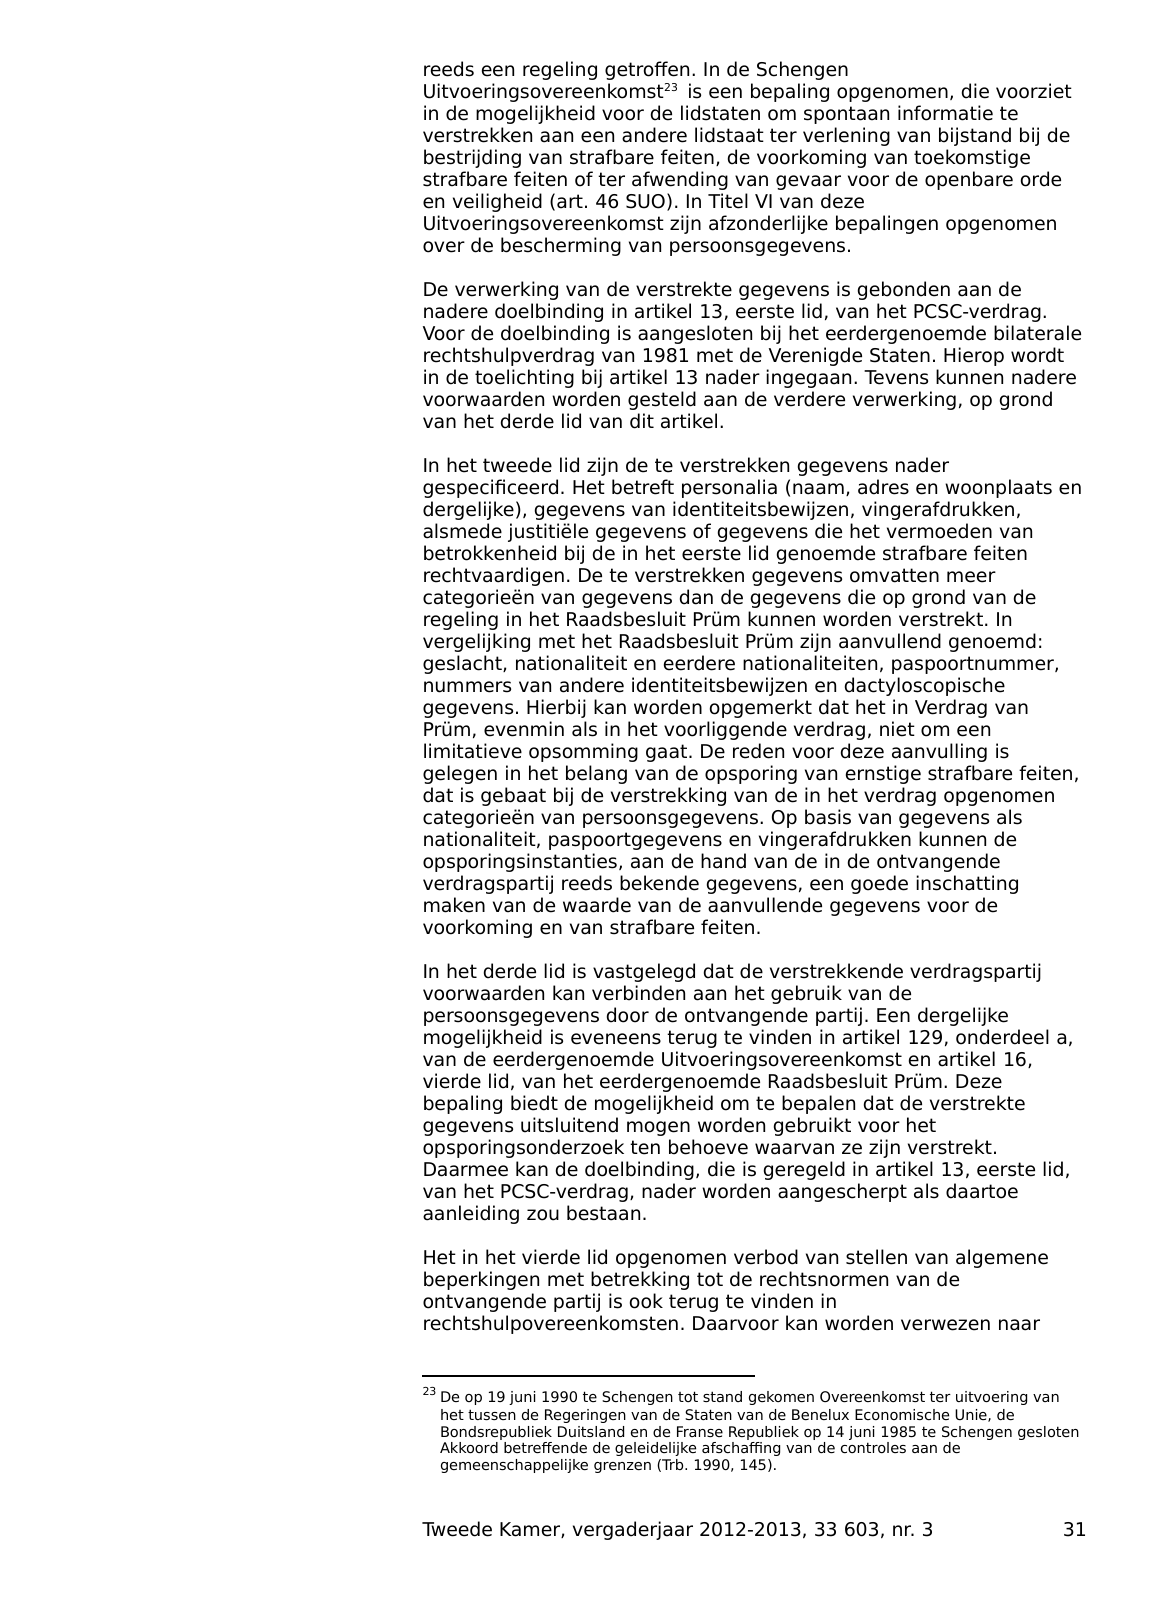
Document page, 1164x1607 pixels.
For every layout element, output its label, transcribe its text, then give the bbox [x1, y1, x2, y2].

text De op 19 juni 1990 te Schengen tot stand gekomen Overeenkomst ter uitvoering van het tussen de Regeringen van de Staten van de Benelux Economische Unie, de Bondsrepubliek Duitsland en de Franse Republiek op 14 juni 1985 te Schengen gesloten Akkoord betreffende de geleidelijke afschaffing van de controles aan de gemeenschappelijke grenzen (Trb. 1990, 145). [422, 1385, 1087, 1474]
text Het in het vierde lid opgenomen verbod van stellen van algemene beperkingen met betrekking tot de rechtsnormen van de ontvangende partij is ook terug te vinden in rechtshulpovereenkomsten. Daarvoor kan worden verwezen naar [422, 1247, 1087, 1335]
text reeds een regeling getroffen. In de Schengen Uitvoeringsovereenkomst is een bepaling opgenomen, die voorziet in de mogelijkheid voor de lidstaten om spontaan informatie te verstrekken aan een andere lidstaat ter verlening van bijstand bij de bestrijding van strafbare feiten, de voorkoming van toekomstige strafbare feiten of ter afwending van gevaar voor de openbare orde en veiligheid (art. 46 SUO). In Titel VI van deze Uitvoeringsovereenkomst zijn afzonderlijke bepalingen opgenomen over de bescherming van persoonsgegevens. [422, 59, 1087, 257]
text In het tweede lid zijn de te verstrekken gegevens nader gespecificeerd. Het betreft personalia (naam, adres en woonplaats en dergelijke), gegevens van identiteitsbewijzen, vingerafdrukken, alsmede justitiële gegevens of gegevens die het vermoeden van betrokkenheid bij de in het eerste lid genoemde strafbare feiten rechtvaardigen. De te verstrekken gegevens omvatten meer categorieën van gegevens dan de gegevens die op grond van de regeling in het Raadsbesluit Prüm kunnen worden verstrekt. In vergelijking met het Raadsbesluit Prüm zijn aanvullend genoemd: geslacht, nationaliteit en eerdere nationaliteiten, paspoortnummer, nummers van andere identiteitsbewijzen en dactyloscopische gegevens. Hierbij kan worden opgemerkt dat het in Verdrag van Prüm, evenmin als in het voorliggende verdrag, niet om een limitatieve opsomming gaat. De reden voor deze aanvulling is gelegen in het belang van de opsporing van ernstige strafbare feiten, dat is gebaat bij de verstrekking van de in het verdrag opgenomen categorieën van persoonsgegevens. Op basis van gegevens als nationaliteit, paspoortgegevens en vingerafdrukken kunnen de opsporingsinstanties, aan de hand van de in de ontvangende verdragspartij reeds bekende gegevens, een goede inschatting maken van de waarde van de aanvullende gegevens voor de voorkoming en van strafbare feiten. [422, 455, 1087, 939]
text De verwerking van de verstrekte gegevens is gebonden aan de nadere doelbinding in artikel 13, eerste lid, van het PCSC-verdrag. Voor de doelbinding is aangesloten bij het eerdergenoemde bilaterale rechtshulpverdrag van 1981 met de Verenigde Staten. Hierop wordt in de toelichting bij artikel 13 nader ingegaan. Tevens kunnen nadere voorwaarden worden gesteld aan de verdere verwerking, op grond van het derde lid van dit artikel. [422, 279, 1087, 433]
text In het derde lid is vastgelegd dat de verstrekkende verdragspartij voorwaarden kan verbinden aan het gebruik van de persoonsgegevens door de ontvangende partij. Een dergelijke mogelijkheid is eveneens terug te vinden in artikel 129, onderdeel a, van de eerdergenoemde Uitvoeringsovereenkomst en artikel 16, vierde lid, van het eerdergenoemde Raadsbesluit Prüm. Deze bepaling biedt de mogelijkheid om te bepalen dat de verstrekte gegevens uitsluitend mogen worden gebruikt voor het opsporingsonderzoek ten behoeve waarvan ze zijn verstrekt. Daarmee kan de doelbinding, die is geregeld in artikel 13, eerste lid, van het PCSC-verdrag, nader worden aangescherpt als daartoe aanleiding zou bestaan. [422, 961, 1087, 1224]
